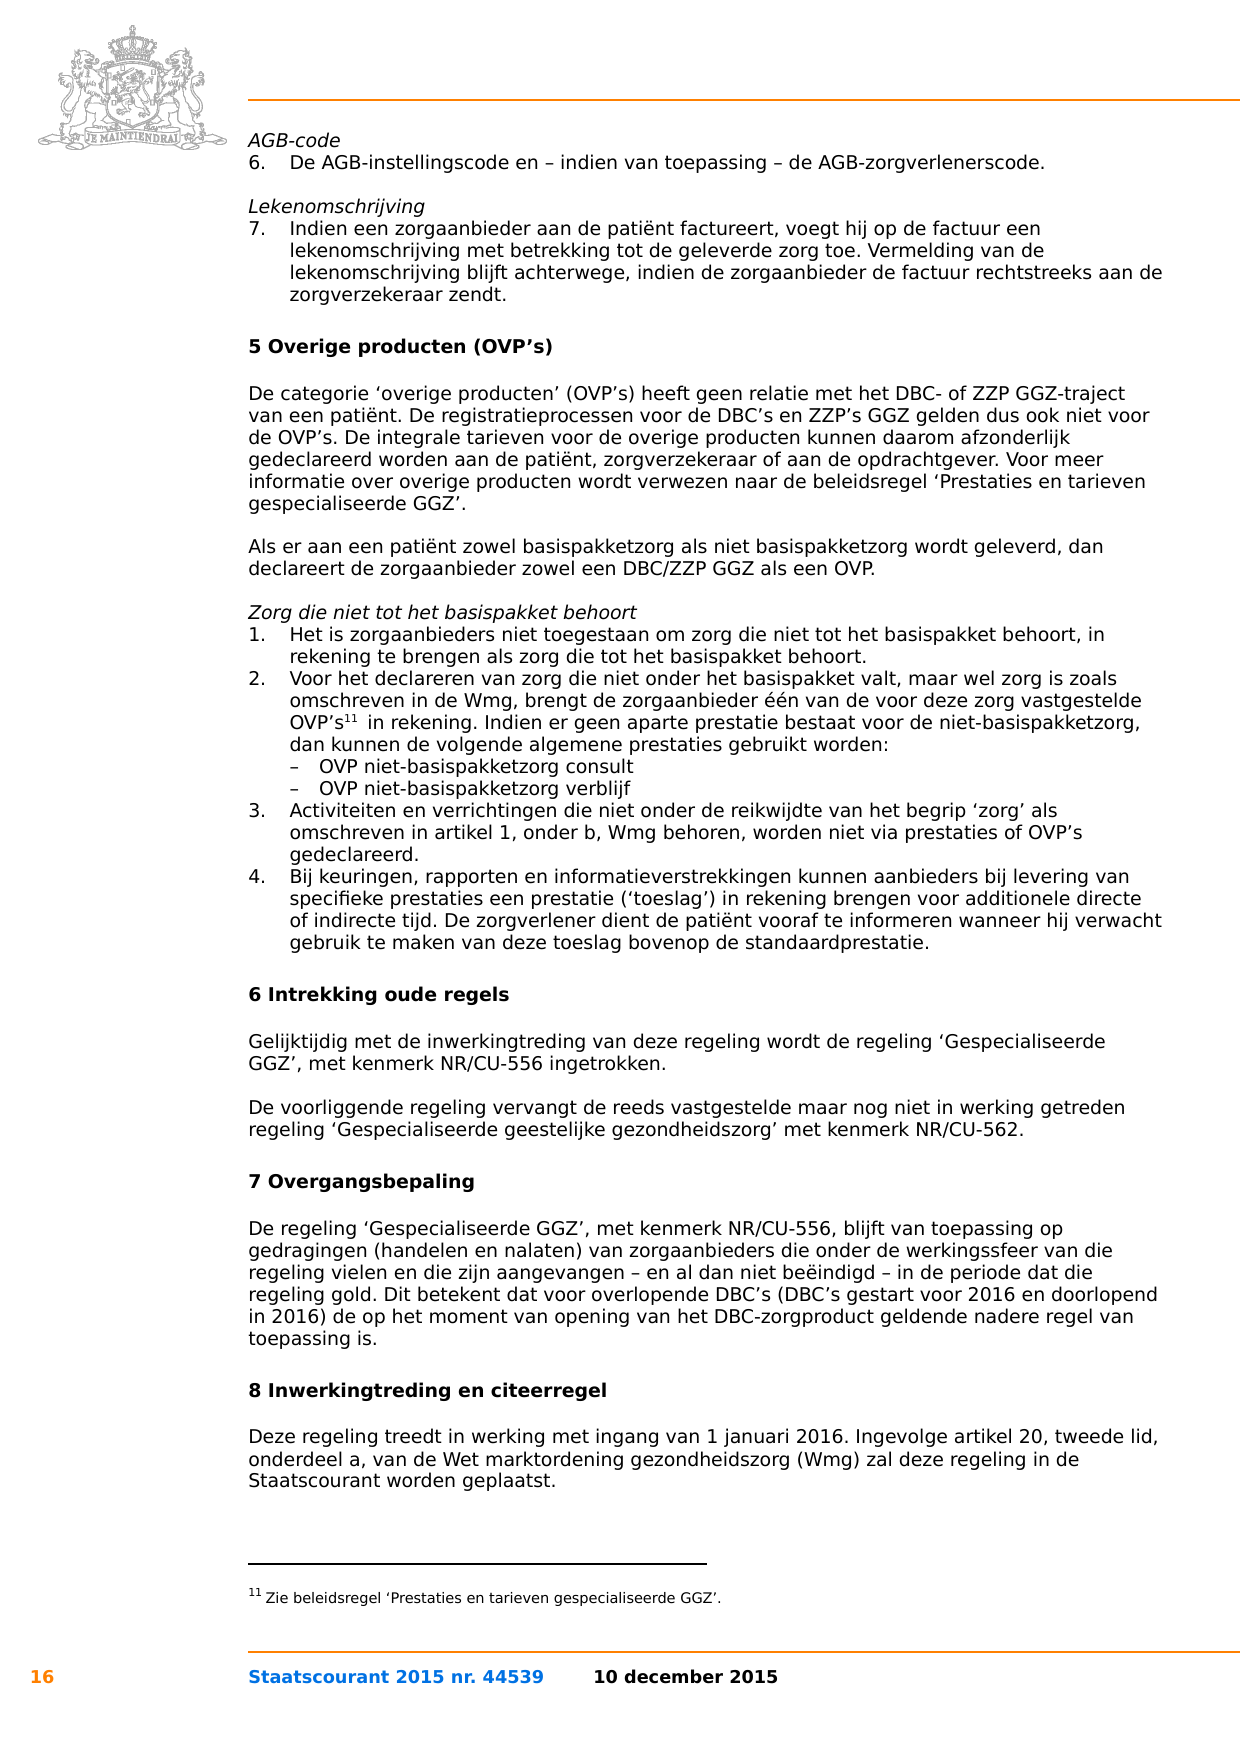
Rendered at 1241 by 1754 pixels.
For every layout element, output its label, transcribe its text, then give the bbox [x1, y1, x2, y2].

text Deze regeling treedt in werking met ingang van 1 januari 2016. Ingevolge artikel 20, tweede lid, onderdeel a, van de Wet marktordening gezondheidszorg (Wmg) zal deze regeling in de Staatscourant worden geplaatst. [248, 1426, 1163, 1492]
text De categorie ‘overige producten’ (OVP’s) heeft geen relatie met het DBC- of ZZP GGZ-traject van een patiënt. De registratieprocessen voor de DBC’s en ZZP’s GGZ gelden dus ook niet voor de OVP’s. De integrale tarieven voor de overige producten kunnen daarom afzonderlijk gedeclareerd worden aan de patiënt, zorgverzekeraar of aan de opdrachtgever. Voor meer informatie over overige producten wordt verwezen naar de beleidsregel ‘Prestaties en tarieven gespecialiseerde GGZ’. [248, 383, 1163, 514]
text Gelijktijdig met de inwerkingtreding van deze regeling wordt de regeling ‘Gespecialiseerde GGZ’, met kenmerk NR/CU-556 ingetrokken. [248, 1031, 1163, 1075]
text De voorliggende regeling vervangt de reeds vastgestelde maar nog niet in werking getreden regeling ‘Gespecialiseerde geestelijke gezondheidszorg’ met kenmerk NR/CU-562. [248, 1097, 1163, 1141]
text De regeling ‘Gespecialiseerde GGZ’, met kenmerk NR/CU-556, blijft van toepassing op gedragingen (handelen en nalaten) van zorgaanbieders die onder de werkingssfeer van die regeling vielen en die zijn aangevangen – en al dan niet beëindigd – in de periode dat die regeling gold. Dit betekent dat voor overlopende DBC’s (DBC’s gestart voor 2016 en doorlopend in 2016) de op het moment van opening van het DBC-zorgproduct geldende nadere regel van toepassing is. [248, 1218, 1163, 1349]
text 2. Voor het declareren van zorg die niet onder het basispakket valt, maar wel zorg is zoals omschreven in de Wmg, brengt de zorgaanbieder één van de voor deze zorg vastgestelde OVP’s in rekening. Indien er geen aparte prestatie bestaat voor de niet-basispakketzorg, dan kunnen de volgende algemene prestaties gebruikt worden: [248, 668, 1163, 756]
subtitle 6 Intrekking oude regels [248, 984, 1163, 1006]
subtitle Lekenomschrijving [248, 196, 1163, 218]
text 7. Indien een zorgaanbieder aan de patiënt factureert, voegt hij op de factuur een lekenomschrijving met betrekking tot de geleverde zorg toe. Vermelding van de lekenomschrijving blijft achterwege, indien de zorgaanbieder de factuur rechtstreeks aan de zorgverzekeraar zendt. [248, 218, 1163, 306]
text Als er aan een patiënt zowel basispakketzorg als niet basispakketzorg wordt geleverd, dan declareert de zorgaanbieder zowel een DBC/ZZP GGZ als een OVP. [248, 536, 1163, 580]
text 4. Bij keuringen, rapporten en informatieverstrekkingen kunnen aanbieders bij levering van specifieke prestaties een prestatie (‘toeslag’) in rekening brengen voor additionele directe of indirecte tijd. De zorgverlener dient de patiënt vooraf te informeren wanneer hij verwacht gebruik te maken van deze toeslag bovenop de standaardprestatie. [248, 866, 1163, 954]
picture [38, 25, 227, 150]
subtitle 7 Overgangsbepaling [248, 1171, 1163, 1193]
subtitle Zorg die niet tot het basispakket behoort [248, 602, 1163, 624]
text 3. Activiteiten en verrichtingen die niet onder de reikwijdte van het begrip ‘zorg’ als omschreven in artikel 1, onder b, Wmg behoren, worden niet via prestaties of OVP’s gedeclareerd. [248, 800, 1163, 866]
text 6. De AGB-instellingscode en – indien van toepassing – de AGB-zorgverlenerscode. [248, 152, 1163, 174]
subtitle 5 Overige producten (OVP’s) [248, 336, 1163, 358]
text – OVP niet-basispakketzorg verblijf [289, 778, 1163, 800]
text – OVP niet-basispakketzorg consult [289, 756, 1163, 778]
subtitle 8 Inwerkingtreding en citeerregel [248, 1379, 1163, 1401]
subtitle AGB-code [248, 130, 1163, 152]
text Zie beleidsregel ‘Prestaties en tarieven gespecialiseerde GGZ’. [248, 1586, 1163, 1608]
text 1. Het is zorgaanbieders niet toegestaan om zorg die niet tot het basispakket behoort, in rekening te brengen als zorg die tot het basispakket behoort. [248, 624, 1163, 668]
